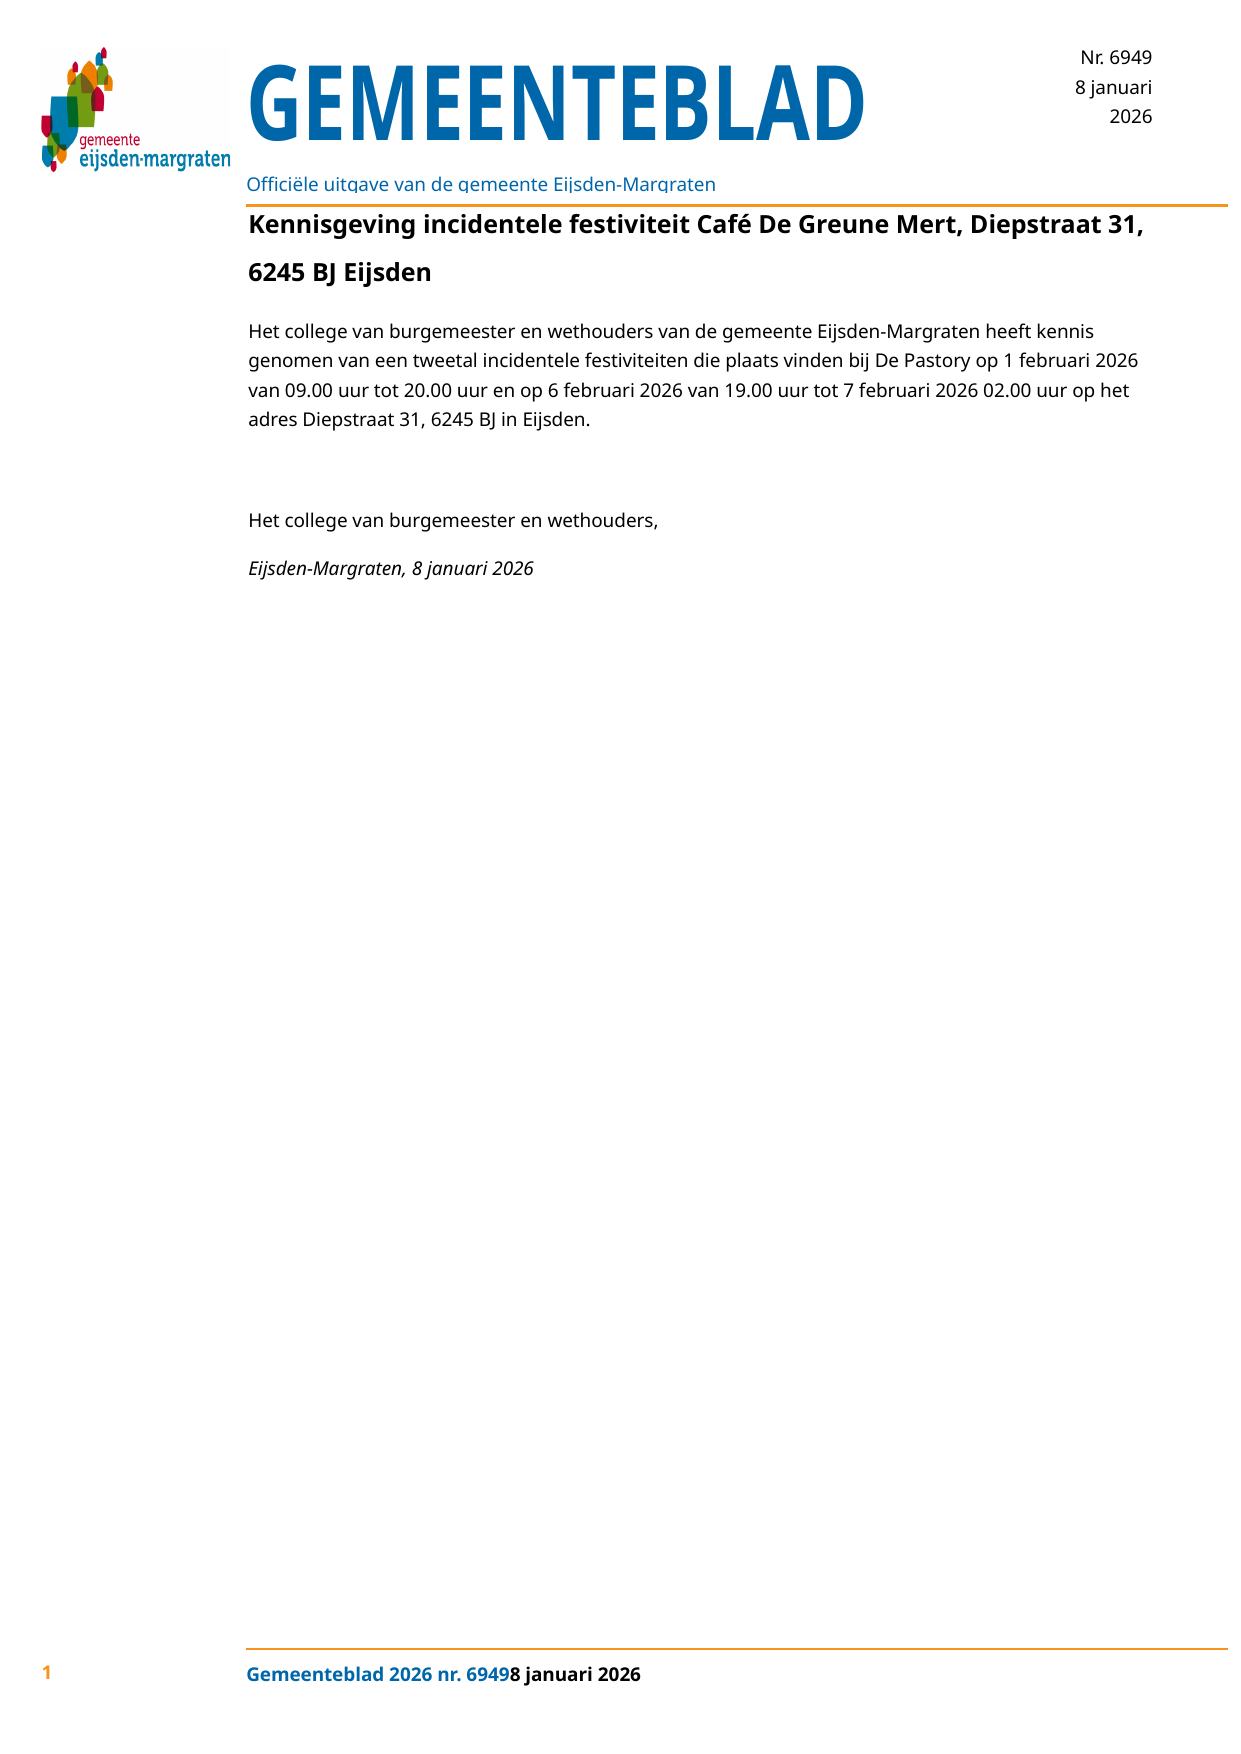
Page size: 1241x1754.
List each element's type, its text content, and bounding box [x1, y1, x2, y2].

text Het college van burgemeester en wethouders, [248, 507, 1152, 533]
text Kennisgeving incidentele festiviteit Café De Greune Mert, Diepstraat 31, 6245 BJ Eijsden [248, 207, 1152, 288]
text Eijsden-Margraten, 8 januari 2026 [248, 555, 1152, 581]
picture [41, 47, 231, 172]
text Het college van burgemeester en wethouders van de gemeente Eijsden-Margraten heeft kennis genomen van een tweetal incidentele festiviteiten die plaats vinden bij De Pastory op 1 februari 2026 van 09.00 uur tot 20.00 uur en op 6 februari 2026 van 19.00 uur tot 7 februari 2026 02.00 uur op het adres Diepstraat 31, 6245 BJ in Eijsden. [248, 318, 1152, 432]
